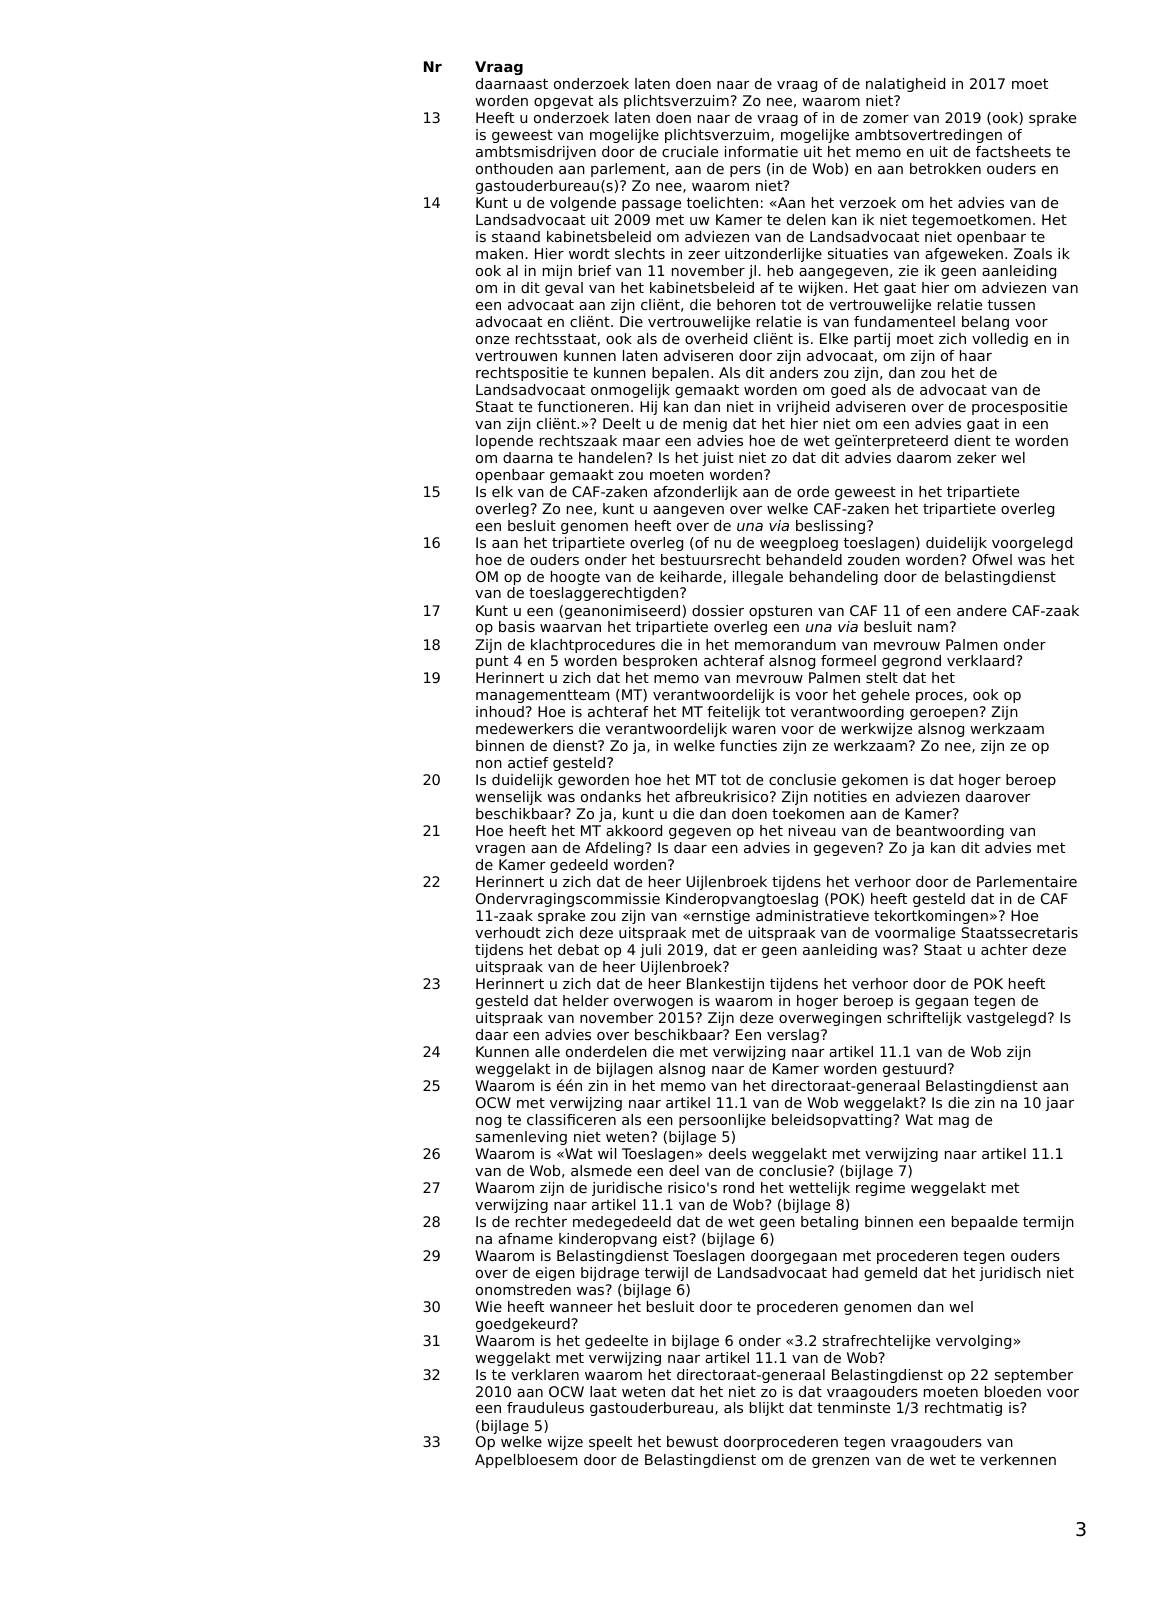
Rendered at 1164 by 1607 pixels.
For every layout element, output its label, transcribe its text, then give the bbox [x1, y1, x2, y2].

table_cell Is aan het tripartiete overleg (of nu de weegploeg toeslagen) duidelijk voorgelegd hoe de ouders onder het bestuursrecht behandeld zouden worden? Ofwel was het OM op de hoogte van de keiharde, illegale behandeling door de belastingdienst van de toeslaggerechtigden? [469, 535, 1087, 602]
table_cell 18 [422, 636, 469, 670]
table_header Vraag [469, 59, 1087, 76]
table_cell 22 [422, 874, 469, 976]
table_cell daarnaast onderzoek laten doen naar de vraag of de nalatigheid in 2017 moet worden opgevat als plichtsverzuim? Zo nee, waarom niet? [469, 76, 1087, 110]
table_cell 30 [422, 1299, 469, 1332]
table_cell 21 [422, 823, 469, 874]
table_cell Herinnert u zich dat de heer Blankestijn tijdens het verhoor door de POK heeft gesteld dat helder overwogen is waarom in hoger beroep is gegaan tegen de uitspraak van november 2015? Zijn deze overwegingen schriftelijk vastgelegd? Is daar een advies over beschikbaar? Een verslag? [469, 976, 1087, 1044]
table_cell Is te verklaren waarom het directoraat-generaal Belastingdienst op 22 september 2010 aan OCW laat weten dat het niet zo is dat vraagouders moeten bloeden voor een frauduleus gastouderbureau, als blijkt dat tenminste 1/3 rechtmatig is? (bijlage 5) [469, 1366, 1087, 1434]
table_cell 28 [422, 1214, 469, 1248]
table_cell 32 [422, 1366, 469, 1434]
table_cell 24 [422, 1044, 469, 1078]
table_cell Is elk van de CAF-zaken afzonderlijk aan de orde geweest in het tripartiete overleg? Zo nee, kunt u aangeven over welke CAF-zaken het tripartiete overleg een besluit genomen heeft over de una via beslissing? [469, 484, 1087, 534]
table_cell 20 [422, 772, 469, 823]
table_cell 17 [422, 603, 469, 636]
table_cell 23 [422, 976, 469, 1044]
table_cell Waarom is Belastingdienst Toeslagen doorgegaan met procederen tegen ouders over de eigen bijdrage terwijl de Landsadvocaat had gemeld dat het juridisch niet onomstreden was? (bijlage 6) [469, 1248, 1087, 1298]
table_cell Is de rechter medegedeeld dat de wet geen betaling binnen een bepaalde termijn na afname kinderopvang eist? (bijlage 6) [469, 1214, 1087, 1248]
table_cell 19 [422, 670, 469, 772]
table_cell Hoe heeft het MT akkoord gegeven op het niveau van de beantwoording van vragen aan de Afdeling? Is daar een advies in gegeven? Zo ja kan dit advies met de Kamer gedeeld worden? [469, 823, 1087, 874]
table_cell Kunnen alle onderdelen die met verwijzing naar artikel 11.1 van de Wob zijn weggelakt in de bijlagen alsnog naar de Kamer worden gestuurd? [469, 1044, 1087, 1078]
table_cell Waarom is één zin in het memo van het directoraat-generaal Belastingdienst aan OCW met verwijzing naar artikel 11.1 van de Wob weggelakt? Is die zin na 10 jaar nog te classificeren als een persoonlijke beleidsopvatting? Wat mag de samenleving niet weten? (bijlage 5) [469, 1078, 1087, 1146]
table_cell Waarom zijn de juridische risico's rond het wettelijk regime weggelakt met verwijzing naar artikel 11.1 van de Wob? (bijlage 8) [469, 1180, 1087, 1214]
table_cell 13 [422, 110, 469, 195]
table_cell Wie heeft wanneer het besluit door te procederen genomen dan wel goedgekeurd? [469, 1299, 1087, 1332]
table_cell Kunt u de volgende passage toelichten: «Aan het verzoek om het advies van de Landsadvocaat uit 2009 met uw Kamer te delen kan ik niet tegemoetkomen. Het is staand kabinetsbeleid om adviezen van de Landsadvocaat niet openbaar te maken. Hier wordt slechts in zeer uitzonderlijke situaties van afgeweken. Zoals ik ook al in mijn brief van 11 november jl. heb aangegeven, zie ik geen aanleiding om in dit geval van het kabinetsbeleid af te wijken. Het gaat hier om adviezen van een advocaat aan zijn cliënt, die behoren tot de vertrouwelijke relatie tussen advocaat en cliënt. Die vertrouwelijke relatie is van fundamenteel belang voor onze rechtsstaat, ook als de overheid cliënt is. Elke partij moet zich volledig en in vertrouwen kunnen laten adviseren door zijn advocaat, om zijn of haar rechtspositie te kunnen bepalen. Als dit anders zou zijn, dan zou het de Landsadvocaat onmogelijk gemaakt worden om goed als de advocaat van de Staat te functioneren. Hij kan dan niet in vrijheid adviseren over de procespositie van zijn cliënt.»? Deelt u de menig dat het hier niet om een advies gaat in een lopende rechtszaak maar een advies hoe de wet geïnterpreteerd dient te worden om daarna te handelen? Is het juist niet zo dat dit advies daarom zeker wel openbaar gemaakt zou moeten worden? [469, 195, 1087, 483]
table_cell 25 [422, 1078, 469, 1146]
table_header Nr [422, 59, 469, 76]
table_cell Is duidelijk geworden hoe het MT tot de conclusie gekomen is dat hoger beroep wenselijk was ondanks het afbreukrisico? Zijn notities en adviezen daarover beschikbaar? Zo ja, kunt u die dan doen toekomen aan de Kamer? [469, 772, 1087, 823]
table_cell 33 [422, 1434, 469, 1468]
table_cell 14 [422, 195, 469, 483]
table_cell 27 [422, 1180, 469, 1214]
table_cell 15 [422, 484, 469, 534]
table_cell 29 [422, 1248, 469, 1298]
table_cell 26 [422, 1146, 469, 1180]
table_cell 31 [422, 1333, 469, 1366]
table_cell Kunt u een (geanonimiseerd) dossier opsturen van CAF 11 of een andere CAF-zaak op basis waarvan het tripartiete overleg een una via besluit nam? [469, 603, 1087, 636]
table_cell Waarom is «Wat wil Toeslagen» deels weggelakt met verwijzing naar artikel 11.1 van de Wob, alsmede een deel van de conclusie? (bijlage 7) [469, 1146, 1087, 1180]
table_cell Herinnert u zich dat de heer Uijlenbroek tijdens het verhoor door de Parlementaire Ondervragingscommissie Kinderopvangtoeslag (POK) heeft gesteld dat in de CAF 11-zaak sprake zou zijn van «ernstige administratieve tekortkomingen»? Hoe verhoudt zich deze uitspraak met de uitspraak van de voormalige Staatssecretaris tijdens het debat op 4 juli 2019, dat er geen aanleiding was? Staat u achter deze uitspraak van de heer Uijlenbroek? [469, 874, 1087, 976]
table_cell 16 [422, 535, 469, 602]
table_cell Heeft u onderzoek laten doen naar de vraag of in de zomer van 2019 (ook) sprake is geweest van mogelijke plichtsverzuim, mogelijke ambtsovertredingen of ambtsmisdrijven door de cruciale informatie uit het memo en uit de factsheets te onthouden aan parlement, aan de pers (in de Wob) en aan betrokken ouders en gastouderbureau(s)? Zo nee, waarom niet? [469, 110, 1087, 195]
table_cell Zijn de klachtprocedures die in het memorandum van mevrouw Palmen onder punt 4 en 5 worden besproken achteraf alsnog formeel gegrond verklaard? [469, 636, 1087, 670]
table_cell Op welke wijze speelt het bewust doorprocederen tegen vraagouders van Appelbloesem door de Belastingdienst om de grenzen van de wet te verkennen [469, 1434, 1087, 1468]
table_cell Herinnert u zich dat het memo van mevrouw Palmen stelt dat het managementteam (MT) verantwoordelijk is voor het gehele proces, ook op inhoud? Hoe is achteraf het MT feitelijk tot verantwoording geroepen? Zijn medewerkers die verantwoordelijk waren voor de werkwijze alsnog werkzaam binnen de dienst? Zo ja, in welke functies zijn ze werkzaam? Zo nee, zijn ze op non actief gesteld? [469, 670, 1087, 772]
table_cell [422, 76, 469, 110]
table_cell Waarom is het gedeelte in bijlage 6 onder «3.2 strafrechtelijke vervolging» weggelakt met verwijzing naar artikel 11.1 van de Wob? [469, 1333, 1087, 1366]
